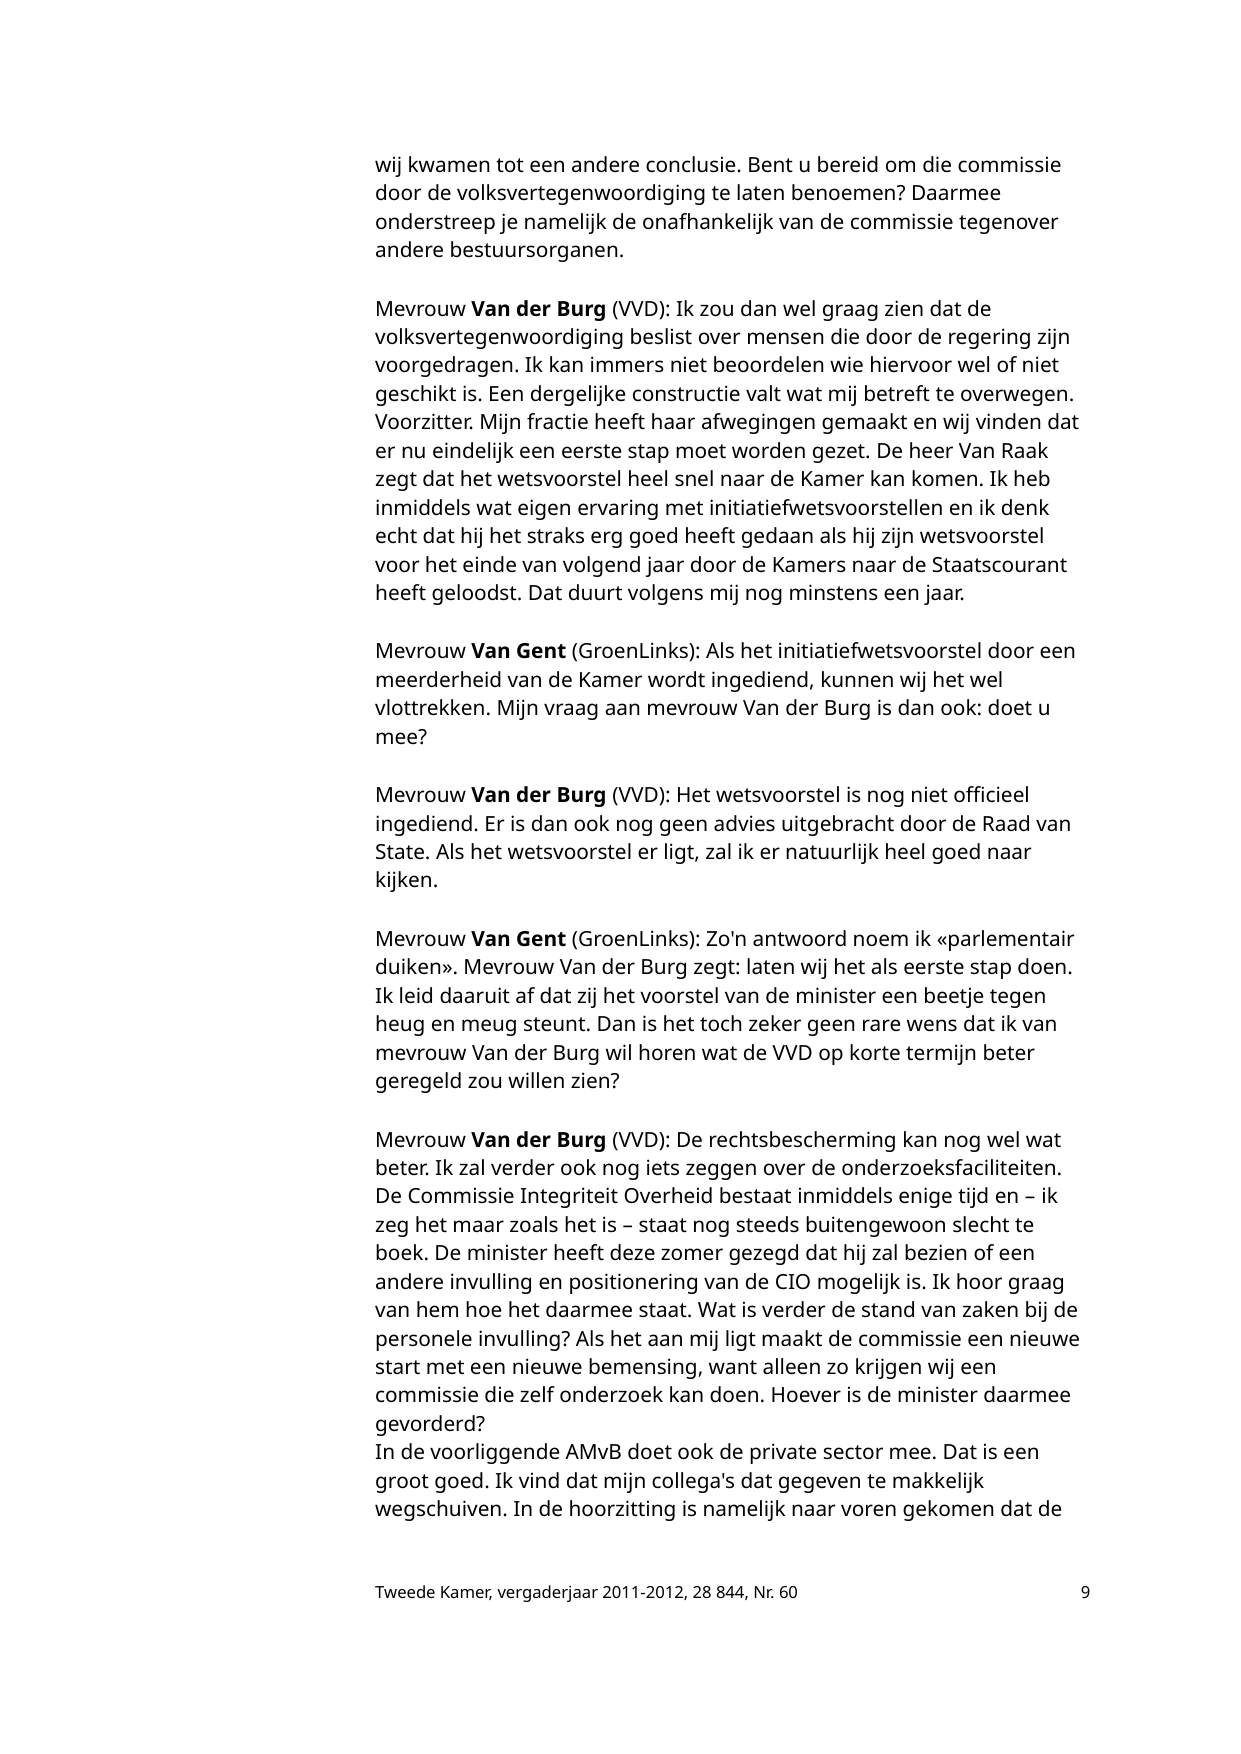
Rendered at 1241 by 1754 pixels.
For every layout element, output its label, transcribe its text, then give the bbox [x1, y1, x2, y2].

text Mevrouw Van der Burg (VVD): De rechtsbescherming kan nog wel wat beter. Ik zal verder ook nog iets zeggen over de onderzoeksfaciliteiten. De Commissie Integriteit Overheid bestaat inmiddels enige tijd en – ik zeg het maar zoals het is – staat nog steeds buitengewoon slecht te boek. De minister heeft deze zomer gezegd dat hij zal bezien of een andere invulling en positionering van de CIO mogelijk is. Ik hoor graag van hem hoe het daarmee staat. Wat is verder de stand van zaken bij de personele invulling? Als het aan mij ligt maakt de commissie een nieuwe start met een nieuwe bemensing, want alleen zo krijgen wij een commissie die zelf onderzoek kan doen. Hoever is de minister daarmee gevorderd? [375, 1125, 1090, 1437]
text Voorzitter. Mijn fractie heeft haar afwegingen gemaakt en wij vinden dat er nu eindelijk een eerste stap moet worden gezet. De heer Van Raak zegt dat het wetsvoorstel heel snel naar de Kamer kan komen. Ik heb inmiddels wat eigen ervaring met initiatiefwetsvoorstellen en ik denk echt dat hij het straks erg goed heeft gedaan als hij zijn wetsvoorstel voor het einde van volgend jaar door de Kamers naar de Staatscourant heeft geloodst. Dat duurt volgens mij nog minstens een jaar. [375, 407, 1090, 607]
text Mevrouw Van der Burg (VVD): Ik zou dan wel graag zien dat de volksvertegenwoordiging beslist over mensen die door de regering zijn voorgedragen. Ik kan immers niet beoordelen wie hiervoor wel of niet geschikt is. Een dergelijke constructie valt wat mij betreft te overwegen. [375, 294, 1090, 407]
text In de voorliggende AMvB doet ook de private sector mee. Dat is een groot goed. Ik vind dat mijn collega's dat gegeven te makkelijk wegschuiven. In de hoorzitting is namelijk naar voren gekomen dat de [375, 1437, 1090, 1523]
text Mevrouw Van Gent (GroenLinks): Als het initiatiefwetsvoorstel door een meerderheid van de Kamer wordt ingediend, kunnen wij het wel vlottrekken. Mijn vraag aan mevrouw Van der Burg is dan ook: doet u mee? [375, 637, 1090, 750]
text Mevrouw Van Gent (GroenLinks): Zo'n antwoord noem ik «parlementair duiken». Mevrouw Van der Burg zegt: laten wij het als eerste stap doen. Ik leid daaruit af dat zij het voorstel van de minister een beetje tegen heug en meug steunt. Dan is het toch zeker geen rare wens dat ik van mevrouw Van der Burg wil horen wat de VVD op korte termijn beter geregeld zou willen zien? [375, 924, 1090, 1095]
text wij kwamen tot een andere conclusie. Bent u bereid om die commissie door de volksvertegenwoordiging te laten benoemen? Daarmee onderstreep je namelijk de onafhankelijk van de commissie tegenover andere bestuursorganen. [375, 150, 1090, 264]
text Mevrouw Van der Burg (VVD): Het wetsvoorstel is nog niet officieel ingediend. Er is dan ook nog geen advies uitgebracht door de Raad van State. Als het wetsvoorstel er ligt, zal ik er natuurlijk heel goed naar kijken. [375, 780, 1090, 894]
